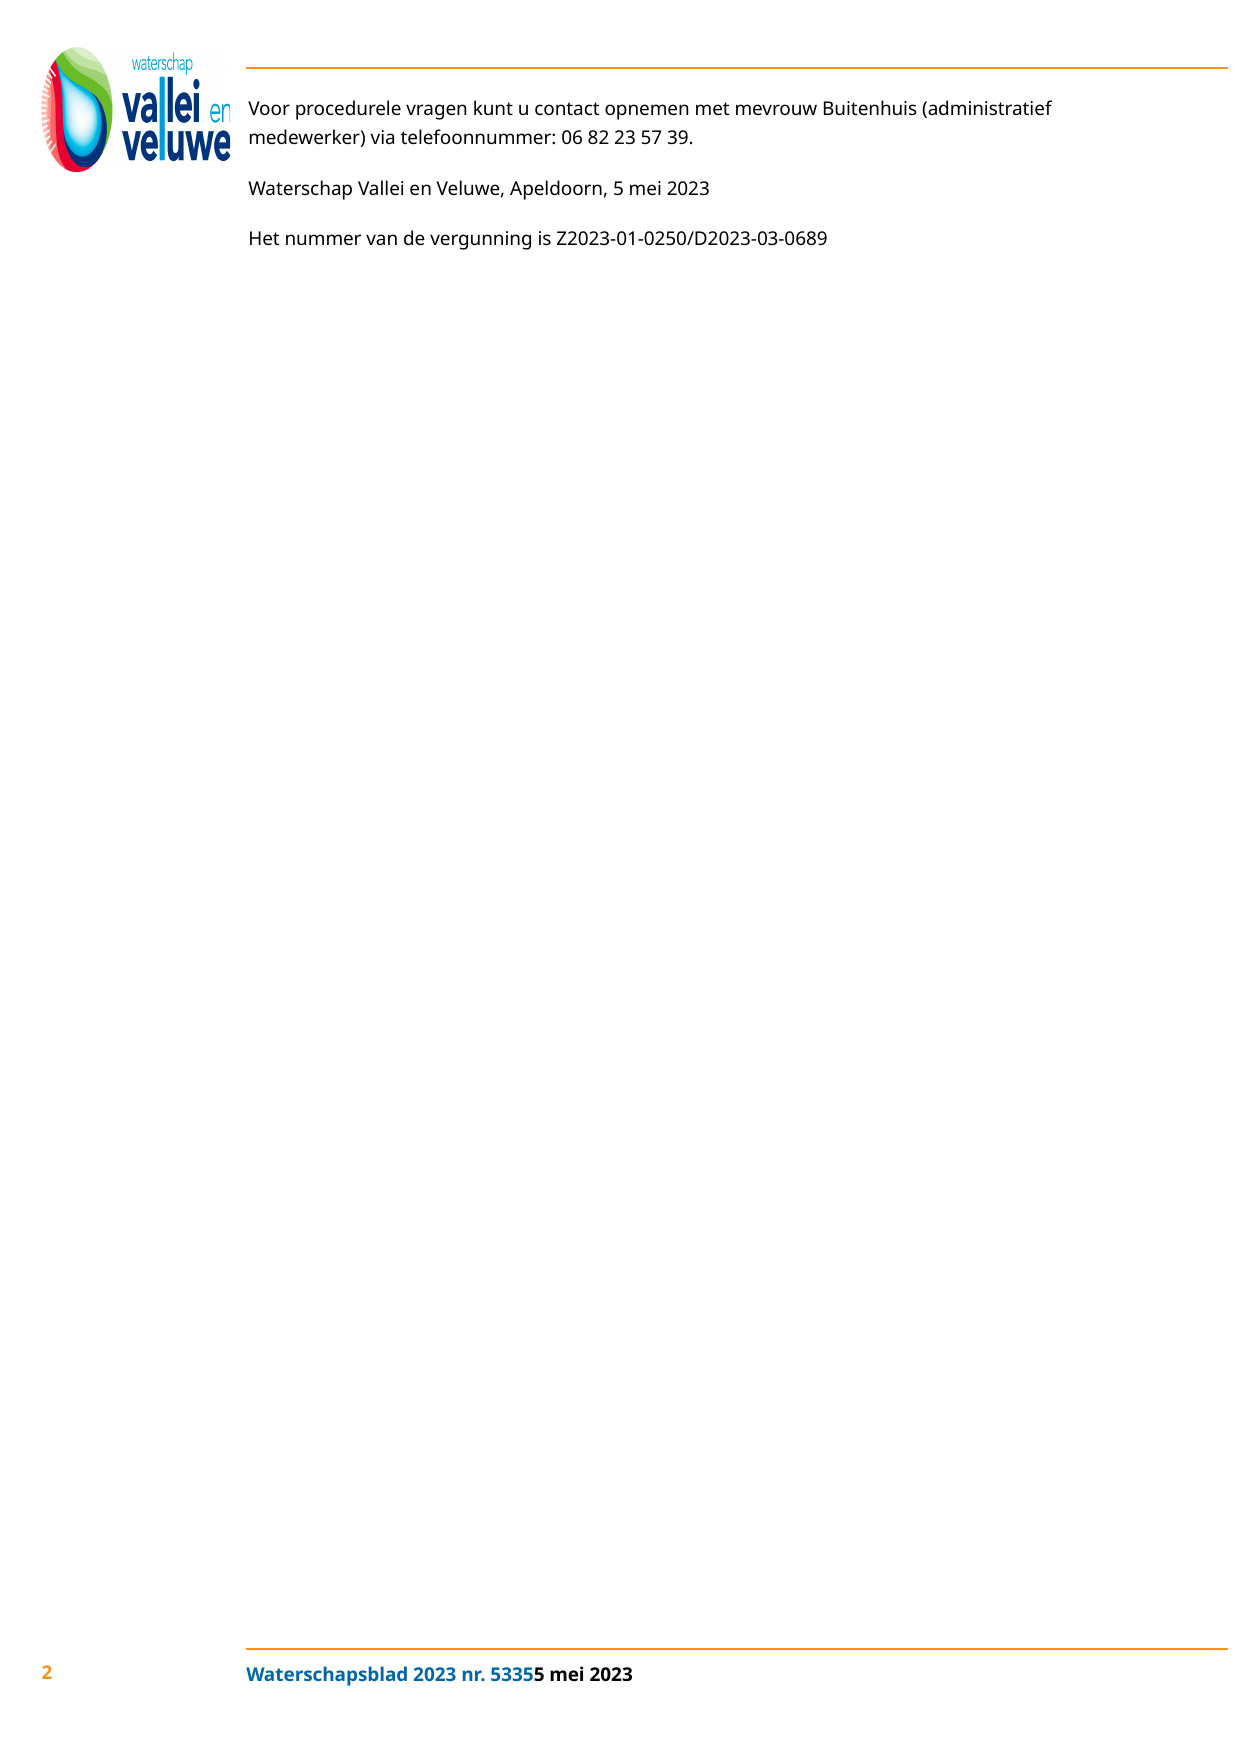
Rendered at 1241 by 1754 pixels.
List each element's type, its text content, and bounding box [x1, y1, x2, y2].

text Voor procedurele vragen kunt u contact opnemen met mevrouw Buitenhuis (administratief medewerker) via telefoonnummer: 06 82 23 57 39. [248, 95, 1152, 150]
picture [41, 47, 231, 172]
text Waterschap Vallei en Veluwe, Apeldoorn, 5 mei 2023 [248, 175, 1152, 201]
text Het nummer van de vergunning is Z2023-01-0250/D2023-03-0689 [248, 225, 1152, 251]
